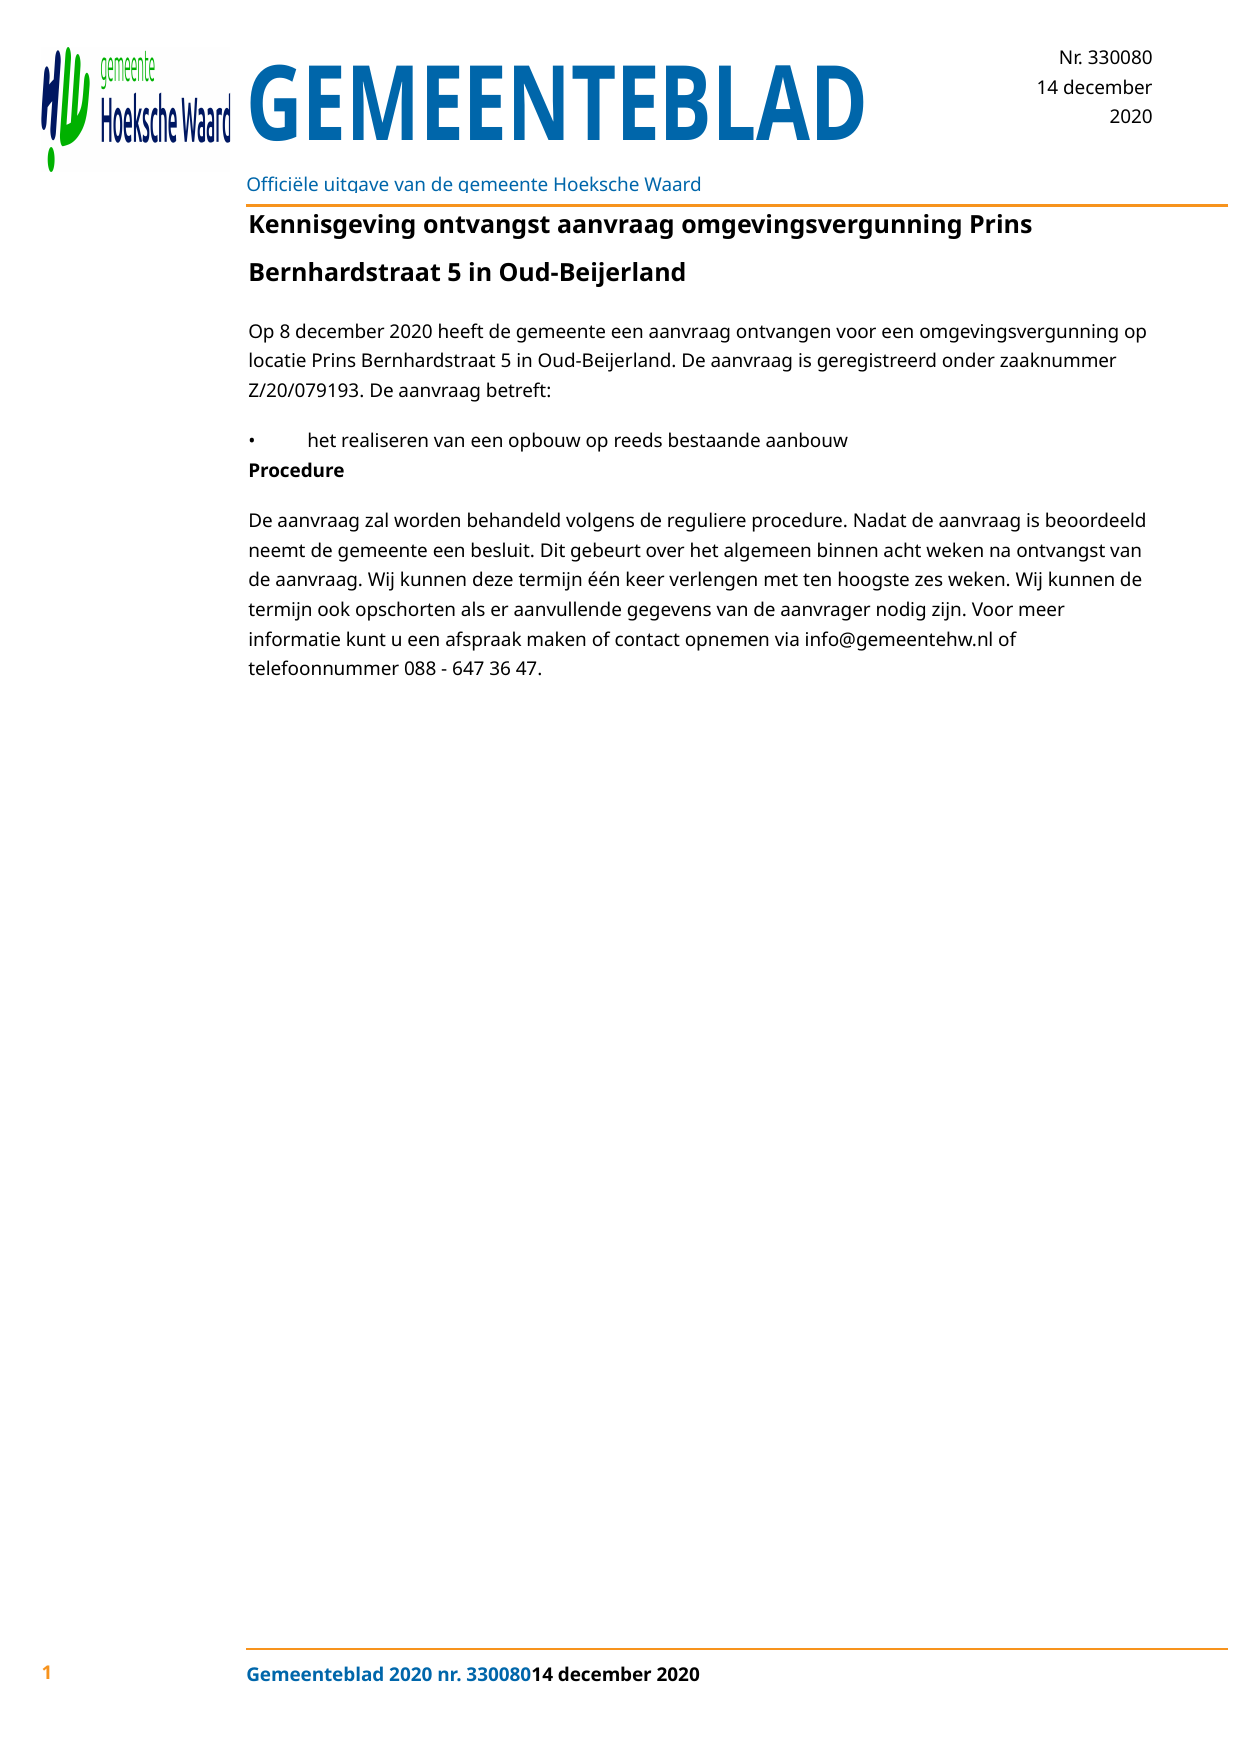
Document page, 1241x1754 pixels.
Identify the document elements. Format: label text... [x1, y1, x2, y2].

text De aanvraag zal worden behandeld volgens de reguliere procedure. Nadat de aanvraag is beoordeeld neemt de gemeente een besluit. Dit gebeurt over het algemeen binnen acht weken na ontvangst van de aanvraag. Wij kunnen deze termijn één keer verlengen met ten hoogste zes weken. Wij kunnen de termijn ook opschorten als er aanvullende gegevens van de aanvrager nodig zijn. Voor meer informatie kunt u een afspraak maken of contact opnemen via info@gemeentehw.nl of telefoonnummer 088 - 647 36 47. [248, 507, 1152, 681]
list het realiseren van een opbouw op reeds bestaande aanbouw [248, 427, 1152, 453]
picture [41, 47, 231, 172]
text Kennisgeving ontvangst aanvraag omgevingsvergunning Prins Bernhardstraat 5 in Oud-Beijerland [248, 207, 1152, 288]
text Op 8 december 2020 heeft de gemeente een aanvraag ontvangen voor een omgevingsvergunning op locatie Prins Bernhardstraat 5 in Oud-Beijerland. De aanvraag is geregistreerd onder zaaknummer Z/20/079193. De aanvraag betreft: [248, 318, 1152, 403]
text Procedure [248, 457, 1152, 483]
